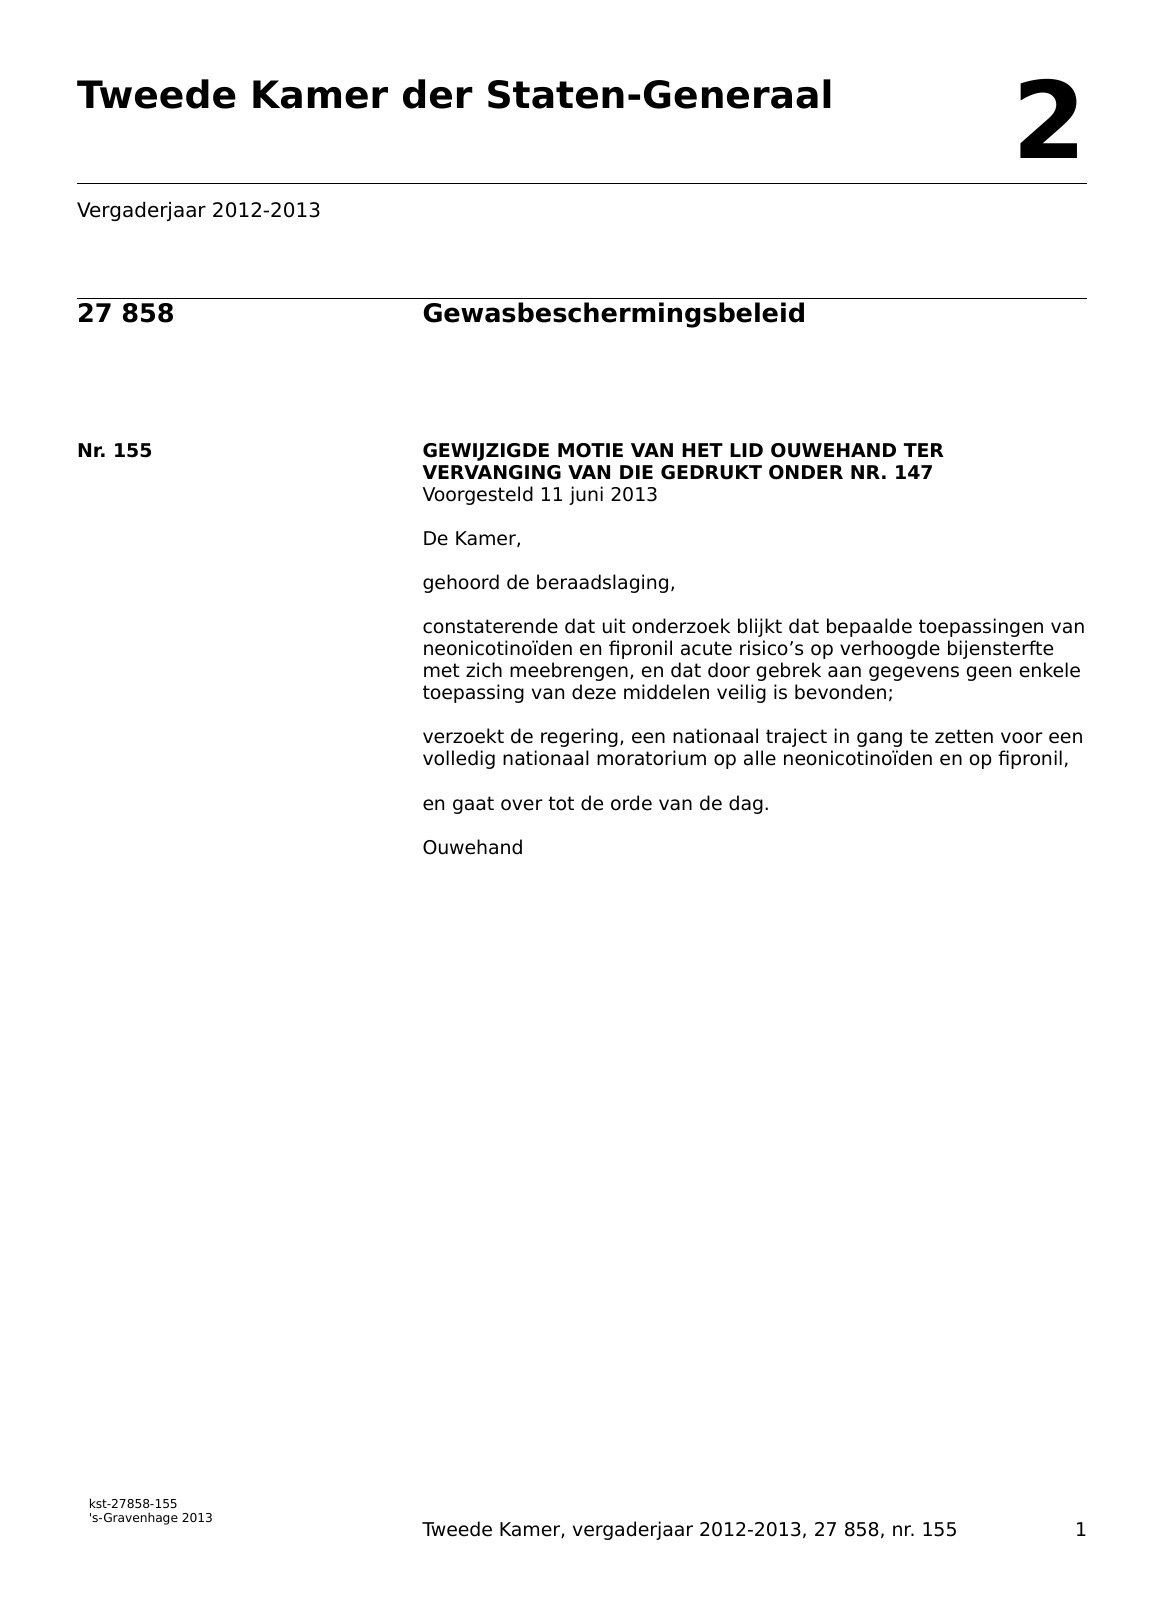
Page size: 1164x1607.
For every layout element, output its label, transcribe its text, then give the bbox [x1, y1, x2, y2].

table_cell Vergaderjaar 2012-2013 [77, 184, 1087, 298]
text Voorgesteld 11 juni 2013 [422, 484, 1087, 506]
text verzoekt de regering, een nationaal traject in gang te zetten voor een volledig nationaal moratorium op alle neonicotinoïden en op fipronil, [422, 726, 1087, 770]
text kst-27858-155 [88, 1497, 323, 1511]
text constaterende dat uit onderzoek blijkt dat bepaalde toepassingen van neonicotinoïden en fipronil acute risico’s op verhoogde bijensterfte met zich meebrengen, en dat door gebrek aan gegevens geen enkele toepassing van deze middelen veilig is bevonden; [422, 616, 1087, 704]
subtitle 27 858 Gewasbeschermingsbeleid [77, 299, 1087, 329]
subtitle Nr. 155 GEWIJZIGDE MOTIE VAN HET LID OUWEHAND TER VERVANGING VAN DIE GEDRUKT ONDER NR. 147 [77, 440, 1087, 484]
text De Kamer, [422, 528, 1087, 550]
text 's-Gravenhage 2013 [88, 1511, 323, 1525]
text Ouwehand [422, 837, 1087, 858]
table_header 2 [886, 59, 1087, 183]
table_header Tweede Kamer der Staten-Generaal [77, 59, 886, 183]
text gehoord de beraadslaging, [422, 572, 1087, 594]
text en gaat over tot de orde van de dag. [422, 792, 1087, 814]
